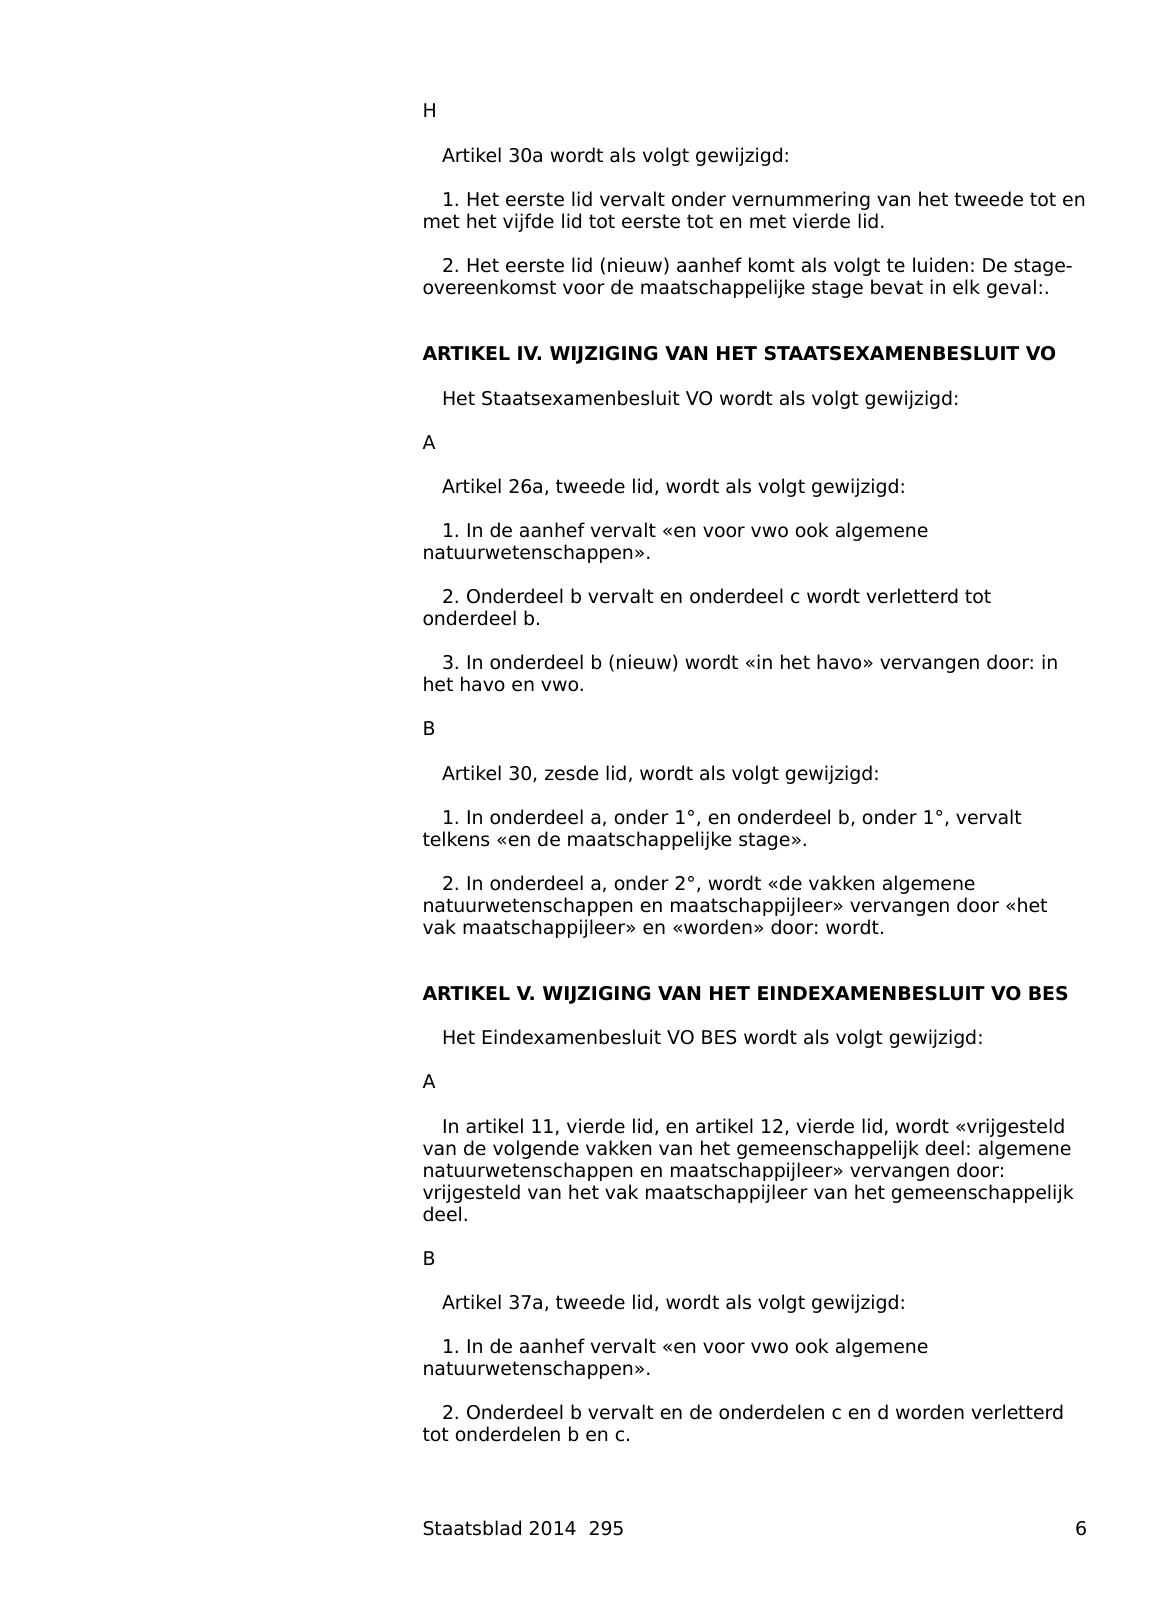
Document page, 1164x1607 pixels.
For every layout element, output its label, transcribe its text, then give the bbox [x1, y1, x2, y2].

text A [422, 432, 1087, 453]
text Het Staatsexamenbesluit VO wordt als volgt gewijzigd: [422, 387, 1087, 409]
text 2. Onderdeel b vervalt en onderdeel c wordt verletterd tot onderdeel b. [422, 586, 1087, 630]
text B [422, 1248, 1087, 1270]
text 1. In de aanhef vervalt «en voor vwo ook algemene natuurwetenschappen». [422, 520, 1087, 564]
text In artikel 11, vierde lid, en artikel 12, vierde lid, wordt «vrijgesteld van de volgende vakken van het gemeenschappelijk deel: algemene natuurwetenschappen en maatschappijleer» vervangen door: vrijgesteld van het vak maatschappijleer van het gemeenschappelijk deel. [422, 1116, 1087, 1226]
text 1. Het eerste lid vervalt onder vernummering van het tweede tot en met het vijfde lid tot eerste tot en met vierde lid. [422, 189, 1087, 233]
text 3. In onderdeel b (nieuw) wordt «in het havo» vervangen door: in het havo en vwo. [422, 652, 1087, 696]
text 2. In onderdeel a, onder 2°, wordt «de vakken algemene natuurwetenschappen en maatschappijleer» vervangen door «het vak maatschappijleer» en «worden» door: wordt. [422, 873, 1087, 939]
text Artikel 30a wordt als volgt gewijzigd: [422, 144, 1087, 167]
text Het Eindexamenbesluit VO BES wordt als volgt gewijzigd: [422, 1027, 1087, 1049]
subtitle ARTIKEL IV. WIJZIGING VAN HET STAATSEXAMENBESLUIT VO [422, 343, 1087, 365]
subtitle ARTIKEL V. WIJZIGING VAN HET EINDEXAMENBESLUIT VO BES [422, 983, 1087, 1005]
text Artikel 26a, tweede lid, wordt als volgt gewijzigd: [422, 476, 1087, 498]
text 1. In onderdeel a, onder 1°, en onderdeel b, onder 1°, vervalt telkens «en de maatschappelijke stage». [422, 807, 1087, 851]
text Artikel 37a, tweede lid, wordt als volgt gewijzigd: [422, 1292, 1087, 1314]
text B [422, 718, 1087, 740]
text A [422, 1071, 1087, 1093]
text H [422, 100, 1087, 122]
text 2. Het eerste lid (nieuw) aanhef komt als volgt te luiden: De stage-overeenkomst voor de maatschappelijke stage bevat in elk geval:. [422, 255, 1087, 299]
text Artikel 30, zesde lid, wordt als volgt gewijzigd: [422, 762, 1087, 784]
text 2. Onderdeel b vervalt en de onderdelen c en d worden verletterd tot onderdelen b en c. [422, 1402, 1087, 1446]
text 1. In de aanhef vervalt «en voor vwo ook algemene natuurwetenschappen». [422, 1336, 1087, 1380]
